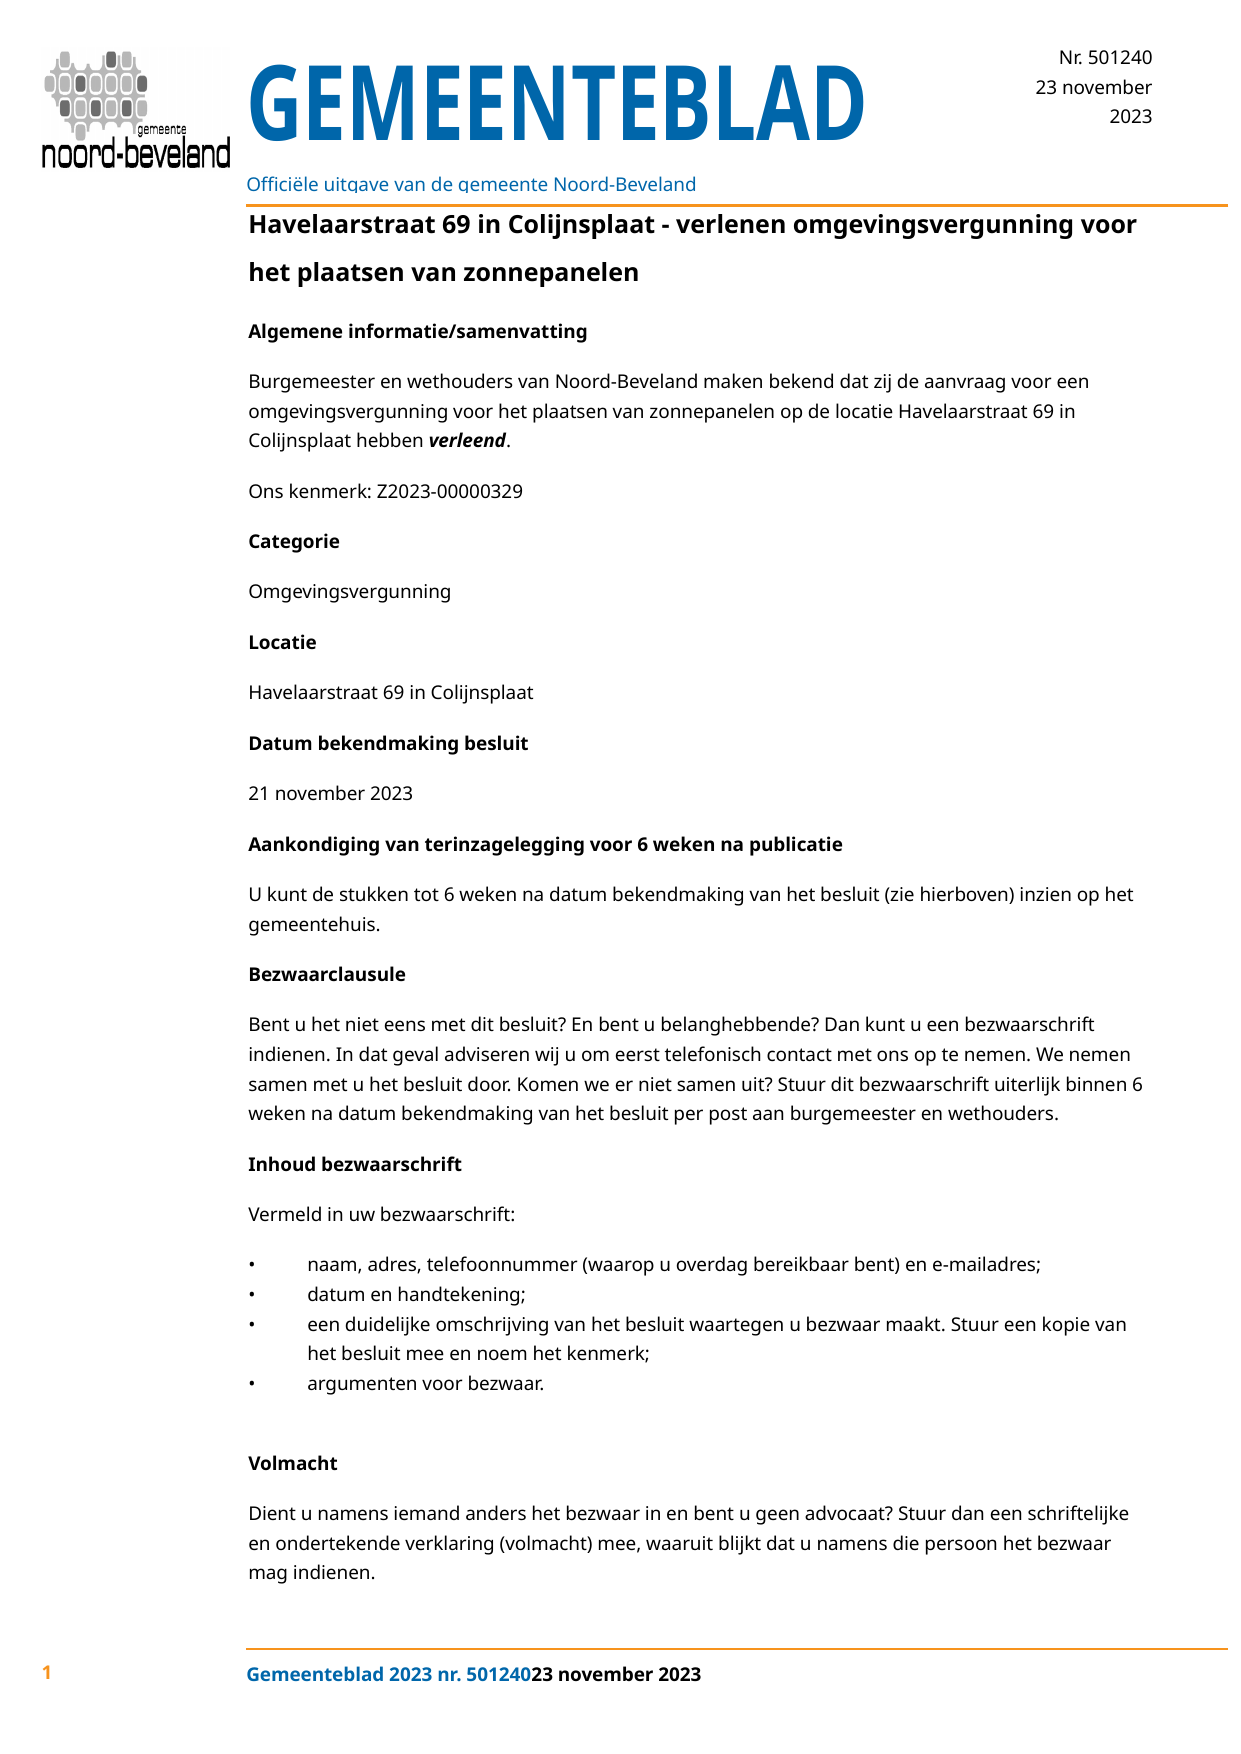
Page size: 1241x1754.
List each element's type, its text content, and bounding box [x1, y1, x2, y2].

text 21 november 2023 [248, 780, 1152, 806]
text Vermeld in uw bezwaarschrift: [248, 1201, 1152, 1227]
text Ons kenmerk: Z2023-00000329 [248, 478, 1152, 504]
text Inhoud bezwaarschrift [248, 1151, 1152, 1177]
list naam, adres, telefoonnummer (waarop u overdag bereikbaar bent) en e-mailadres; [248, 1252, 1152, 1277]
text Havelaarstraat 69 in Colijnsplaat [248, 679, 1152, 705]
text Algemene informatie/samenvatting [248, 318, 1152, 344]
text Volmacht [248, 1450, 1152, 1476]
text Burgemeester en wethouders van Noord-Beveland maken bekend dat zij de aanvraag voor een omgevingsvergunning voor het plaatsen van zonnepanelen op de locatie Havelaarstraat 69 in Colijnsplaat hebben verleend. [248, 368, 1152, 453]
list datum en handtekening; [248, 1281, 1152, 1307]
picture [41, 47, 231, 172]
list een duidelijke omschrijving van het besluit waartegen u bezwaar maakt. Stuur een kopie van het besluit mee en noem het kenmerk; [248, 1311, 1152, 1366]
text Dient u namens iemand anders het bezwaar in en bent u geen advocaat? Stuur dan een schriftelijke en ondertekende verklaring (volmacht) mee, waaruit blijkt dat u namens die persoon het bezwaar mag indienen. [248, 1500, 1152, 1585]
text Aankondiging van terinzagelegging voor 6 weken na publicatie [248, 831, 1152, 857]
text Categorie [248, 528, 1152, 554]
text Havelaarstraat 69 in Colijnsplaat - verlenen omgevingsvergunning voor het plaatsen van zonnepanelen [248, 207, 1152, 288]
text U kunt de stukken tot 6 weken na datum bekendmaking van het besluit (zie hierboven) inzien op het gemeentehuis. [248, 881, 1152, 937]
text Datum bekendmaking besluit [248, 730, 1152, 756]
text Omgevingsvergunning [248, 579, 1152, 604]
list argumenten voor bezwaar. [248, 1370, 1152, 1396]
text Bent u het niet eens met dit besluit? En bent u belanghebbende? Dan kunt u een bezwaarschrift indienen. In dat geval adviseren wij u om eerst telefonisch contact met ons op te nemen. We nemen samen met u het besluit door. Komen we er niet samen uit? Stuur dit bezwaarschrift uiterlijk binnen 6 weken na datum bekendmaking van het besluit per post aan burgemeester en wethouders. [248, 1012, 1152, 1126]
text Bezwaarclausule [248, 961, 1152, 987]
text Locatie [248, 629, 1152, 655]
